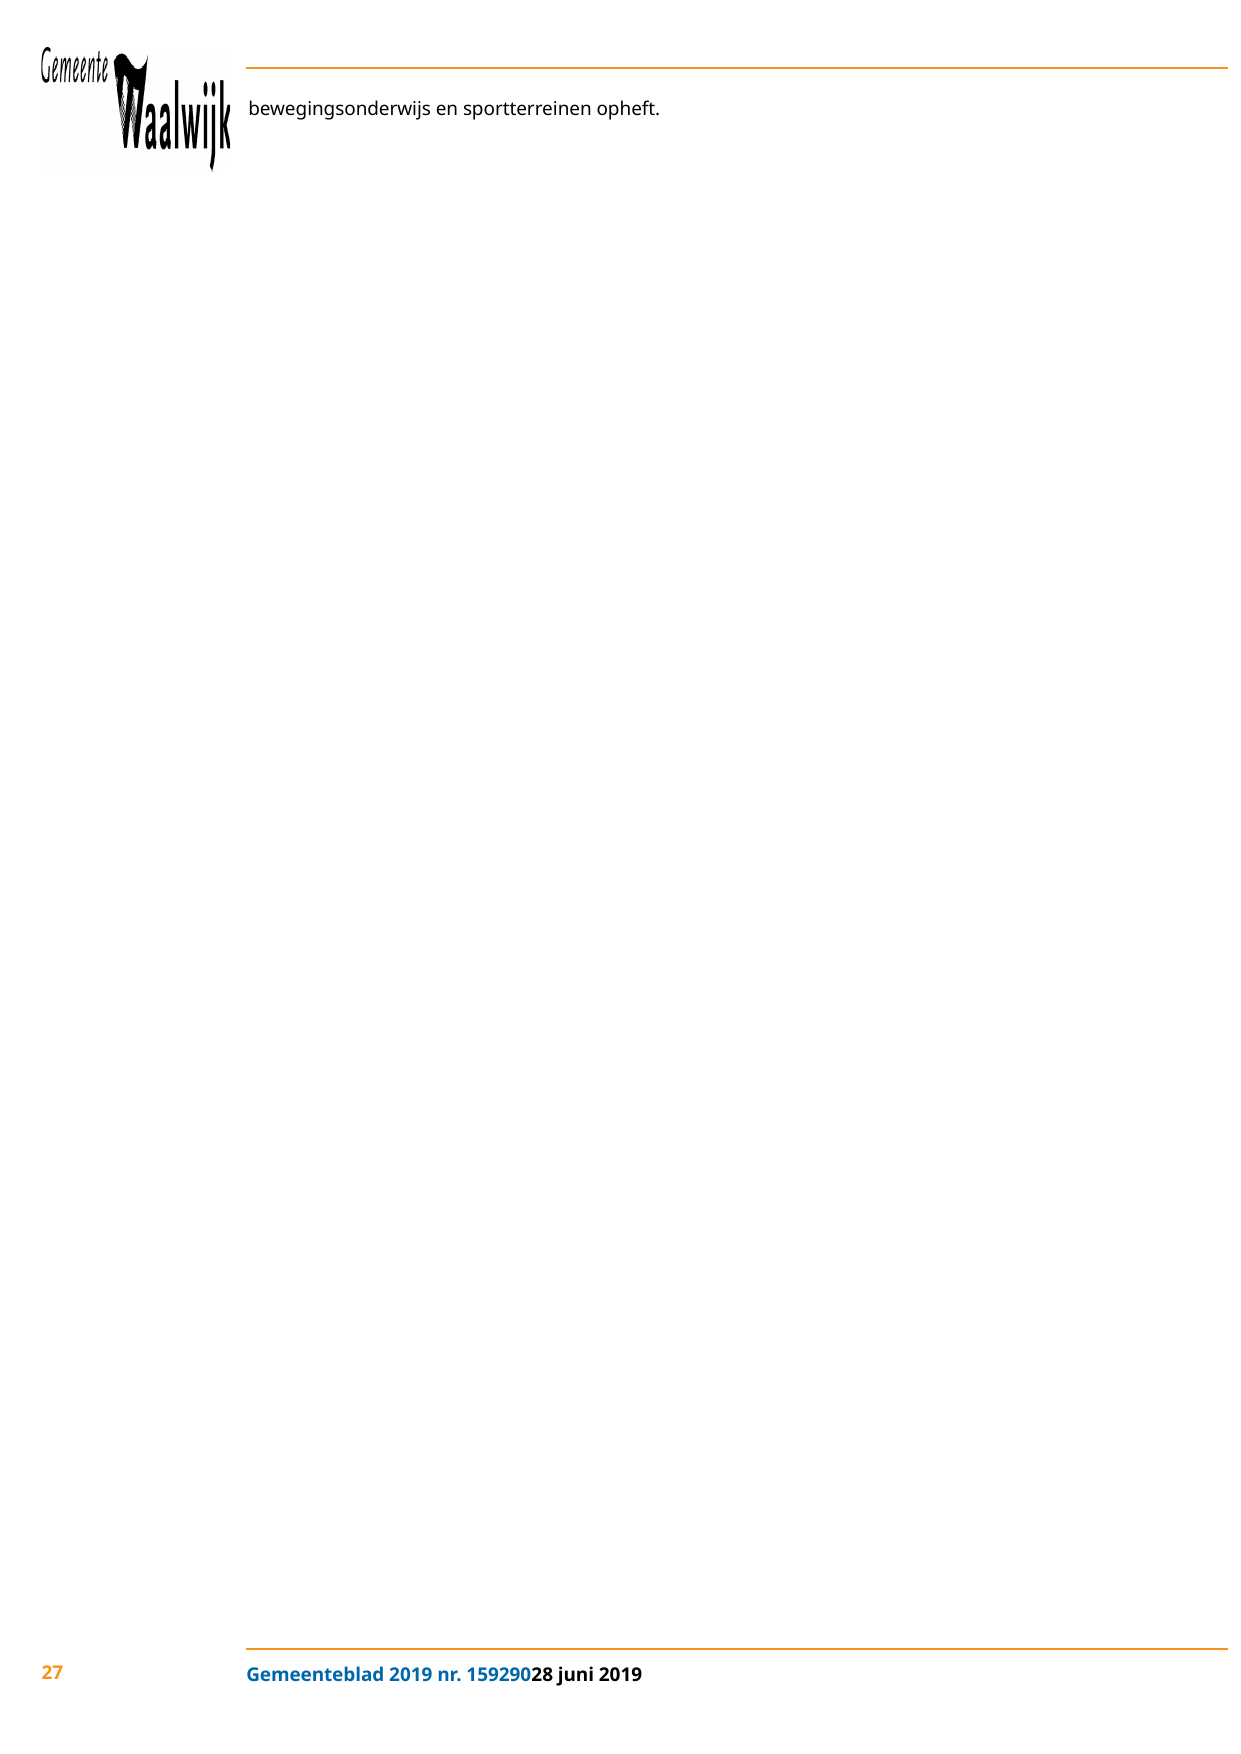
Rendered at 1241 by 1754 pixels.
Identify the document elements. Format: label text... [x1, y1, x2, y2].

picture [41, 47, 231, 172]
text bewegingsonderwijs en sportterreinen opheft. [248, 95, 1152, 121]
